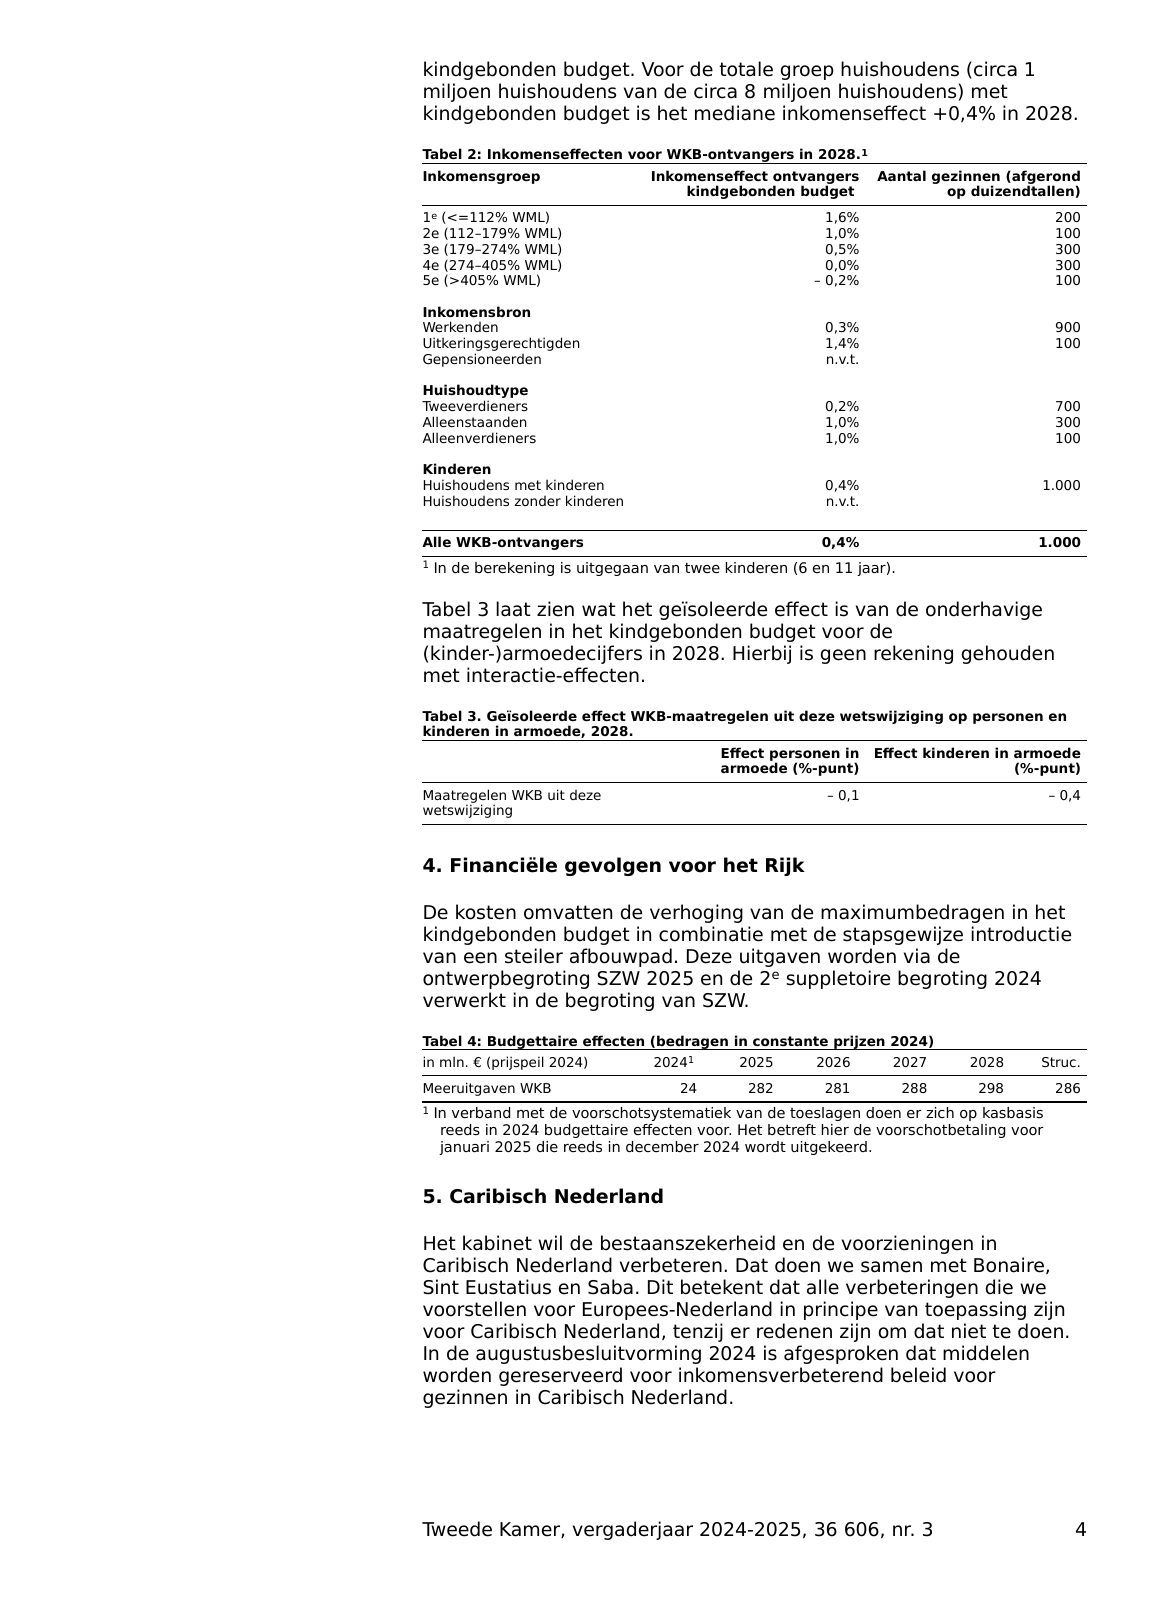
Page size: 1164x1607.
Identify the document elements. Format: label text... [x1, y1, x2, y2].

text kindgebonden budget. Voor de totale groep huishoudens (circa 1 miljoen huishoudens van de circa 8 miljoen huishoudens) met kindgebonden budget is het mediane inkomenseffect +0,4% in 2028. [422, 59, 1087, 125]
table_cell 0,2% [629, 399, 865, 415]
table_cell [422, 509, 629, 529]
table_cell Aantal gezinnen (afgerond op duizendtallen) [865, 164, 1087, 204]
table_cell [422, 446, 629, 462]
table_cell 0,4% [629, 531, 865, 556]
table_cell Kinderen [422, 462, 629, 478]
text Tabel 3 laat zien wat het geïsoleerde effect is van de onderhavige maatregelen in het kindgebonden budget voor de (kinder-)armoedecijfers in 2028. Hierbij is geen rekening gehouden met interactie-effecten. [422, 599, 1087, 687]
table_cell Huishoudens zonder kinderen [422, 493, 629, 509]
table_cell Effect kinderen in armoede (%-punt) [865, 741, 1087, 782]
table_cell Alleenverdieners [422, 430, 629, 446]
table_cell 3e (179–274% WML) [422, 242, 629, 257]
subtitle 4. Financiële gevolgen voor het Rijk [422, 855, 1087, 877]
table_cell [629, 289, 865, 304]
table_header Tabel 3. Geïsoleerde effect WKB-maatregelen uit deze wetswijziging op personen en kinderen in armoede, 2028. [422, 709, 1087, 740]
table_cell 1,4% [629, 336, 865, 352]
table_cell Struc. [1010, 1050, 1087, 1075]
table_cell [629, 305, 865, 320]
table_cell [629, 509, 865, 529]
table_cell [865, 289, 1087, 304]
table_cell – 0,1 [644, 783, 865, 824]
table_cell Inkomenseffect ontvangers kindgebonden budget [629, 164, 865, 204]
table_cell Uitkeringsgerechtigden [422, 336, 629, 352]
table_cell Werkenden [422, 320, 629, 336]
table_cell [865, 462, 1087, 478]
table_cell 900 [865, 320, 1087, 336]
text Het kabinet wil de bestaanszekerheid en de voorzieningen in Caribisch Nederland verbeteren. Dat doen we samen met Bonaire, Sint Eustatius en Saba. Dit betekent dat alle verbeteringen die we voorstellen voor Europees-Nederland in principe van toepassing zijn voor Caribisch Nederland, tenzij er redenen zijn om dat niet te doen. In de augustusbesluitvorming 2024 is afgesproken dat middelen worden gereserveerd voor inkomensverbeterend beleid voor gezinnen in Caribisch Nederland. [422, 1233, 1087, 1409]
table_cell 4e (274–405% WML) [422, 258, 629, 273]
table_cell 1.000 [865, 531, 1087, 556]
table_header Tabel 2: Inkomenseffecten voor WKB-ontvangers in 2028.1 [422, 147, 1087, 163]
table_cell 2028 [933, 1050, 1010, 1075]
table_cell in mln. € (prijspeil 2024) [422, 1050, 626, 1075]
table_cell 100 [865, 430, 1087, 446]
table_cell 100 [865, 226, 1087, 242]
table_cell Inkomensgroep [422, 164, 629, 204]
table_cell 1.000 [865, 478, 1087, 493]
table_cell [865, 509, 1087, 529]
table_cell Alle WKB-ontvangers [422, 531, 629, 556]
table_cell [422, 289, 629, 304]
table_cell Effect personen in armoede (%-punt) [644, 741, 865, 782]
table_cell Huishoudens met kinderen [422, 478, 629, 493]
table_cell 200 [865, 206, 1087, 226]
table_cell [865, 305, 1087, 320]
table_cell 2026 [780, 1050, 856, 1075]
table_cell 281 [780, 1076, 856, 1101]
text De kosten omvatten de verhoging van de maximumbedragen in het kindgebonden budget in combinatie met de stapsgewijze introductie van een steiler afbouwpad. Deze uitgaven worden via de ontwerpbegroting SZW 2025 en de 2e suppletoire begroting 2024 verwerkt in de begroting van SZW. [422, 902, 1087, 1012]
table_header Tabel 4: Budgettaire effecten (bedragen in constante prijzen 2024) [422, 1034, 1087, 1049]
table_cell 700 [865, 399, 1087, 415]
table_cell 5e (>405% WML) [422, 273, 629, 289]
table_cell [629, 446, 865, 462]
table_cell [865, 383, 1087, 399]
table_cell 2025 [703, 1050, 779, 1075]
table_cell 100 [865, 273, 1087, 289]
table_cell Gepensioneerden [422, 352, 629, 367]
table_cell [629, 462, 865, 478]
table_cell 1e (<=112% WML) [422, 206, 629, 226]
table_cell 20241 [626, 1050, 703, 1075]
table_cell 300 [865, 242, 1087, 257]
table_cell 24 [626, 1076, 703, 1101]
subtitle 5. Caribisch Nederland [422, 1186, 1087, 1208]
table_cell – 0,2% [629, 273, 865, 289]
table_cell n.v.t. [629, 493, 865, 509]
table_cell Maatregelen WKB uit deze wetswijziging [422, 783, 644, 824]
table_cell 2e (112–179% WML) [422, 226, 629, 242]
table_cell Tweeverdieners [422, 399, 629, 415]
table_cell Alleenstaanden [422, 415, 629, 430]
table_cell [865, 368, 1087, 383]
table_cell Huishoudtype [422, 383, 629, 399]
table_cell – 0,4 [865, 783, 1087, 824]
table_cell 0,5% [629, 242, 865, 257]
table_cell Inkomensbron [422, 305, 629, 320]
table_cell [865, 352, 1087, 367]
table_cell 1,6% [629, 206, 865, 226]
table_cell 300 [865, 415, 1087, 430]
table_cell [865, 446, 1087, 462]
table_cell 1,0% [629, 226, 865, 242]
table_cell 1,0% [629, 430, 865, 446]
table_cell 1 In verband met de voorschotsystematiek van de toeslagen doen er zich op kasbasis reeds in 2024 budgettaire effecten voor. Het betreft hier de voorschotbetaling voor januari 2025 die reeds in december 2024 wordt uitgekeerd. [422, 1103, 1087, 1156]
table_cell Meeruitgaven WKB [422, 1076, 626, 1101]
table_cell 0,3% [629, 320, 865, 336]
table_cell 298 [933, 1076, 1010, 1101]
table_cell 300 [865, 258, 1087, 273]
table_cell 1,0% [629, 415, 865, 430]
table_cell [422, 741, 644, 782]
table_cell [422, 368, 629, 383]
table_cell 0,4% [629, 478, 865, 493]
table_cell 286 [1010, 1076, 1087, 1101]
table_cell n.v.t. [629, 352, 865, 367]
table_cell 100 [865, 336, 1087, 352]
table_cell [629, 383, 865, 399]
table_cell 1 In de berekening is uitgegaan van twee kinderen (6 en 11 jaar). [422, 557, 1087, 576]
table_cell 282 [703, 1076, 779, 1101]
table_cell [629, 368, 865, 383]
table_cell 288 [856, 1076, 933, 1101]
table_cell 0,0% [629, 258, 865, 273]
table_cell 2027 [856, 1050, 933, 1075]
table_cell [865, 493, 1087, 509]
